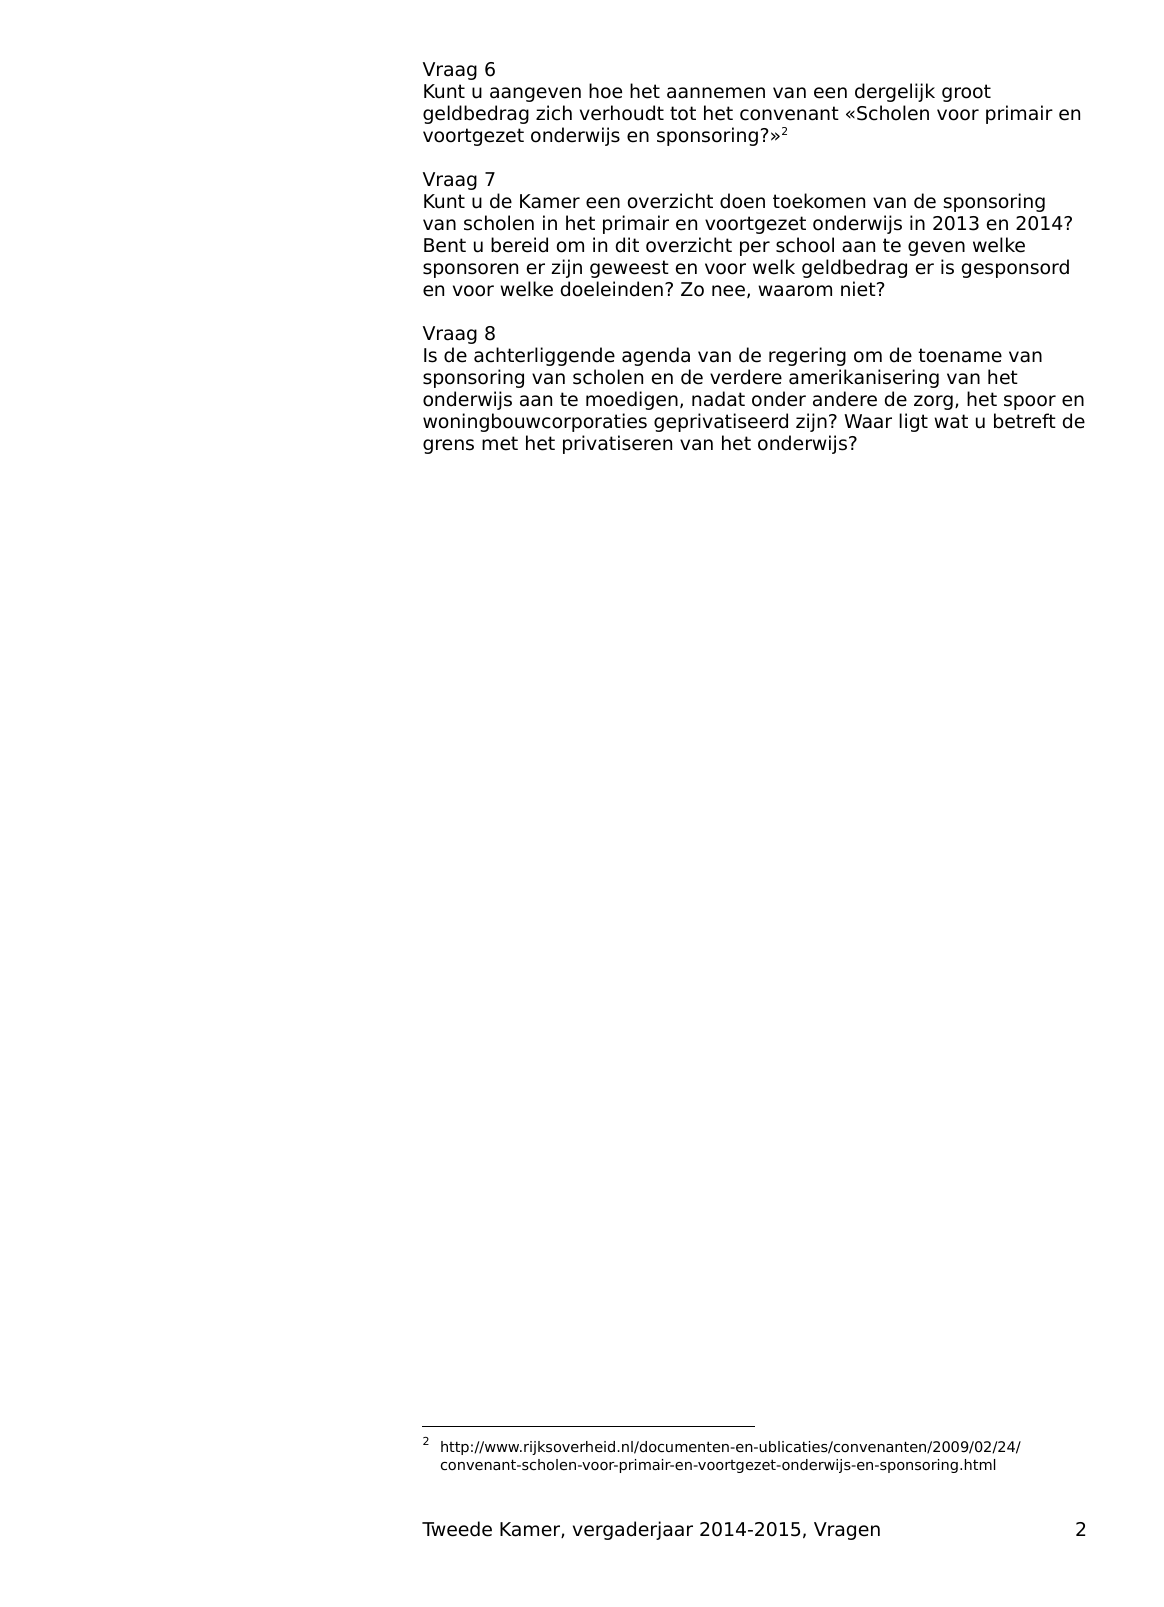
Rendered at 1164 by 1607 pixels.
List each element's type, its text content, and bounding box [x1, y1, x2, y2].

text Vraag 7 [422, 169, 1087, 191]
text Kunt u aangeven hoe het aannemen van een dergelijk groot geldbedrag zich verhoudt tot het convenant «Scholen voor primair en voortgezet onderwijs en sponsoring?» [422, 81, 1087, 147]
text Vraag 6 [422, 59, 1087, 81]
text Is de achterliggende agenda van de regering om de toename van sponsoring van scholen en de verdere amerikanisering van het onderwijs aan te moedigen, nadat onder andere de zorg, het spoor en woningbouwcorporaties geprivatiseerd zijn? Waar ligt wat u betreft de grens met het privatiseren van het onderwijs? [422, 345, 1087, 455]
text Vraag 8 [422, 323, 1087, 345]
text Kunt u de Kamer een overzicht doen toekomen van de sponsoring van scholen in het primair en voortgezet onderwijs in 2013 en 2014? Bent u bereid om in dit overzicht per school aan te geven welke sponsoren er zijn geweest en voor welk geldbedrag er is gesponsord en voor welke doeleinden? Zo nee, waarom niet? [422, 191, 1087, 301]
text http://www.rijksoverheid.nl/documenten-en-ublicaties/convenanten/2009/02/24/convenant-scholen-voor-primair-en-voortgezet-onderwijs-en-sponsoring.html [422, 1435, 1087, 1474]
